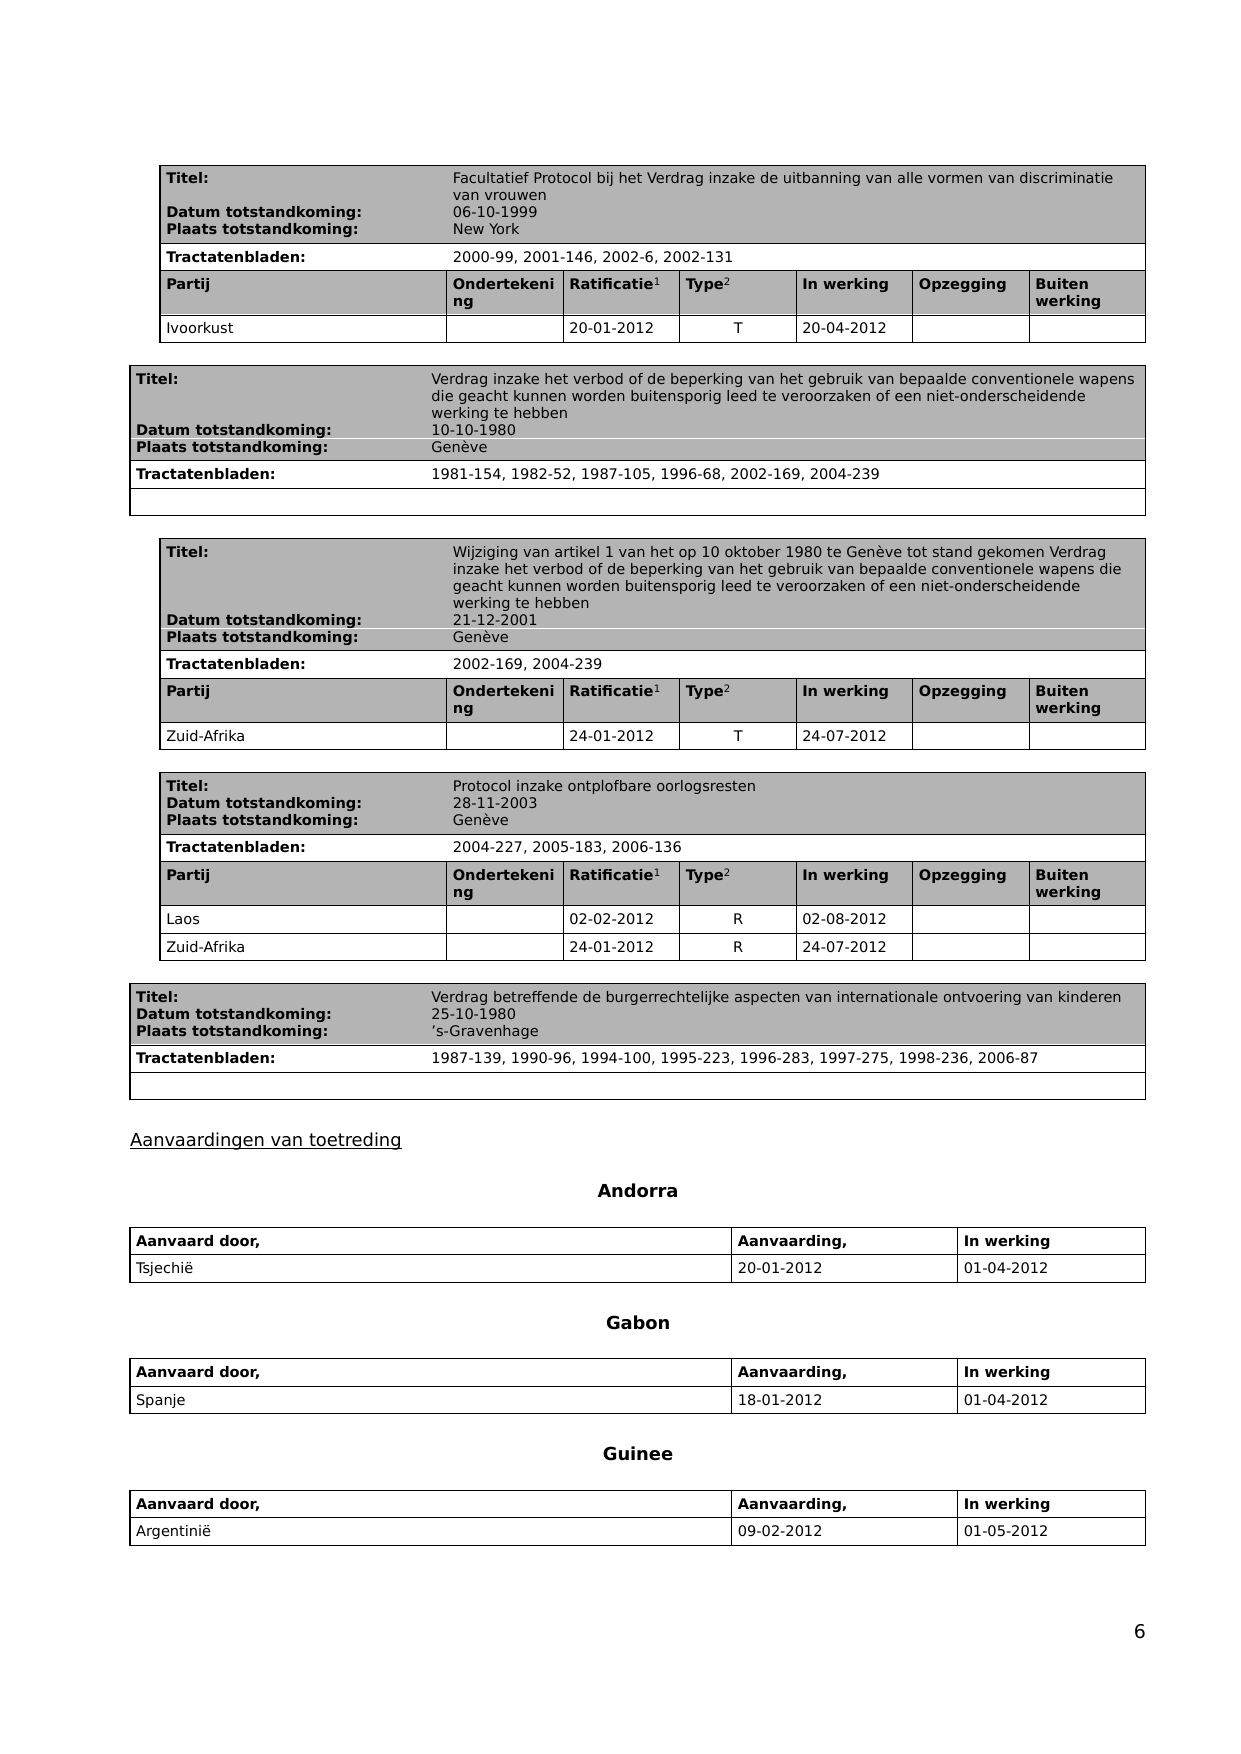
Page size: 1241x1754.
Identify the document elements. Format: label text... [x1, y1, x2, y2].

table_cell Zuid-Afrika [161, 723, 446, 749]
table_cell Spanje [131, 1387, 731, 1413]
table_cell Argentinië [131, 1518, 731, 1545]
table_cell New York [447, 221, 1145, 243]
table_cell Ivoorkust [161, 316, 446, 342]
table_cell [447, 316, 563, 342]
table_header Aanvaarding, [732, 1359, 957, 1386]
table_cell Datum totstandkoming: [131, 422, 425, 438]
table_cell Ondertekening [447, 271, 563, 314]
table_cell [447, 934, 563, 960]
table_cell Genève [447, 629, 1145, 650]
table_cell [447, 723, 563, 749]
table_cell Opzegging [913, 679, 1029, 722]
table_cell Buiten werking [1030, 862, 1145, 905]
table_cell 01-04-2012 [958, 1255, 1145, 1282]
subtitle Guinee [130, 1444, 1146, 1465]
table_cell 01-04-2012 [958, 1387, 1145, 1413]
table_cell [1030, 906, 1145, 933]
table_cell 20-04-2012 [797, 316, 912, 342]
table_cell Datum totstandkoming: [131, 1006, 425, 1023]
table_cell In werking [797, 862, 912, 905]
table_header In werking [958, 1491, 1145, 1517]
table_cell In werking [797, 271, 912, 314]
table_cell 24-07-2012 [797, 723, 912, 749]
table_cell Partij [161, 862, 446, 905]
table_cell Tractatenbladen: [161, 244, 447, 270]
table_cell 02-08-2012 [797, 906, 912, 933]
table_cell 2004-227, 2005-183, 2006-136 [447, 835, 1145, 861]
table_cell Datum totstandkoming: [161, 612, 447, 628]
table_cell Tractatenbladen: [161, 835, 447, 861]
table_cell R [680, 906, 796, 933]
table_cell R [680, 934, 796, 960]
table_cell Plaats totstandkoming: [131, 1023, 425, 1044]
table_cell 2000-99, 2001-146, 2002-6, 2002-131 [447, 244, 1145, 270]
table_cell 1981-154, 1982-52, 1987-105, 1996-68, 2002-169, 2004-239 [425, 461, 1145, 488]
table_cell Ondertekening [447, 862, 563, 905]
table_header Verdrag betreffende de burgerrechtelijke aspecten van internationale ontvoering van kinderen [425, 984, 1145, 1006]
table_cell Plaats totstandkoming: [161, 812, 447, 834]
table_cell [131, 489, 1145, 515]
table_cell ’s-Gravenhage [425, 1023, 1145, 1044]
table_cell 24-01-2012 [564, 723, 679, 749]
table_cell Genève [447, 812, 1145, 834]
table_cell Opzegging [913, 271, 1029, 314]
table_cell 10-10-1980 [425, 422, 1145, 438]
table_cell Type2 [680, 679, 796, 722]
table_header Titel: [131, 984, 425, 1006]
table_cell Tractatenbladen: [161, 651, 447, 678]
table_cell Ondertekening [447, 679, 563, 722]
table_cell Type2 [680, 271, 796, 314]
table_cell 20-01-2012 [732, 1255, 957, 1282]
table_cell 01-05-2012 [958, 1518, 1145, 1545]
table_cell Buiten werking [1030, 271, 1145, 314]
table_cell 24-07-2012 [797, 934, 912, 960]
table_header Wijziging van artikel 1 van het op 10 oktober 1980 te Genève tot stand gekomen Verdrag inzake het verbod of de beperking van het gebruik van bepaalde conventionele wapens die geacht kunnen worden buitensporig leed te veroorzaken of een niet-onderscheidende werking te hebben [447, 539, 1145, 612]
table_cell Opzegging [913, 862, 1029, 905]
table_cell 09-02-2012 [732, 1518, 957, 1545]
table_cell Ratificatie1 [564, 271, 679, 314]
table_cell Tractatenbladen: [131, 1046, 425, 1072]
table_cell 28-11-2003 [447, 795, 1145, 812]
table_header Titel: [131, 366, 425, 422]
table_header In werking [958, 1228, 1145, 1254]
table_header Titel: [161, 166, 447, 204]
table_cell [913, 934, 1029, 960]
table_cell Ratificatie1 [564, 679, 679, 722]
table_cell 1987-139, 1990-96, 1994-100, 1995-223, 1996-283, 1997-275, 1998-236, 2006-87 [425, 1046, 1145, 1072]
table_cell 18-01-2012 [732, 1387, 957, 1413]
table_cell [913, 723, 1029, 749]
table_cell 20-01-2012 [564, 316, 679, 342]
table_cell [913, 316, 1029, 342]
table_header Aanvaard door, [131, 1228, 731, 1254]
table_cell 2002-169, 2004-239 [447, 651, 1145, 678]
table_header Aanvaard door, [131, 1359, 731, 1386]
table_cell [1030, 934, 1145, 960]
table_header In werking [958, 1359, 1145, 1386]
table_cell 25-10-1980 [425, 1006, 1145, 1023]
table_header Facultatief Protocol bij het Verdrag inzake de uitbanning van alle vormen van discriminatie van vrouwen [447, 166, 1145, 204]
table_cell Datum totstandkoming: [161, 795, 447, 812]
table_cell 24-01-2012 [564, 934, 679, 960]
table_cell [1030, 316, 1145, 342]
table_header Titel: [161, 539, 447, 612]
table_cell Type2 [680, 862, 796, 905]
table_cell [913, 906, 1029, 933]
table_header Aanvaard door, [131, 1491, 731, 1517]
table_cell Genève [425, 439, 1145, 460]
table_cell Laos [161, 906, 446, 933]
table_cell 02-02-2012 [564, 906, 679, 933]
table_cell 21-12-2001 [447, 612, 1145, 628]
table_cell Plaats totstandkoming: [131, 439, 425, 460]
table_cell Plaats totstandkoming: [161, 221, 447, 243]
table_cell Plaats totstandkoming: [161, 629, 447, 650]
table_cell [131, 1073, 1145, 1099]
subtitle Gabon [130, 1313, 1146, 1333]
table_cell Partij [161, 271, 446, 314]
table_header Titel: [161, 773, 447, 795]
table_cell Zuid-Afrika [161, 934, 446, 960]
table_cell Datum totstandkoming: [161, 204, 447, 221]
table_header Verdrag inzake het verbod of de beperking van het gebruik van bepaalde conventionele wapens die geacht kunnen worden buitensporig leed te veroorzaken of een niet-onderscheidende werking te hebben [425, 366, 1145, 422]
table_cell 06-10-1999 [447, 204, 1145, 221]
table_cell [1030, 723, 1145, 749]
table_cell Partij [161, 679, 446, 722]
table_cell Tsjechië [131, 1255, 731, 1282]
subtitle Andorra [130, 1181, 1146, 1202]
table_cell In werking [797, 679, 912, 722]
table_cell Tractatenbladen: [131, 461, 425, 488]
table_cell Ratificatie1 [564, 862, 679, 905]
table_header Protocol inzake ontplofbare oorlogsresten [447, 773, 1145, 795]
table_header Aanvaarding, [732, 1491, 957, 1517]
table_header Aanvaarding, [732, 1228, 957, 1254]
subtitle Aanvaardingen van toetreding [130, 1130, 1146, 1151]
table_cell T [680, 316, 796, 342]
table_cell [447, 906, 563, 933]
table_cell T [680, 723, 796, 749]
table_cell Buiten werking [1030, 679, 1145, 722]
